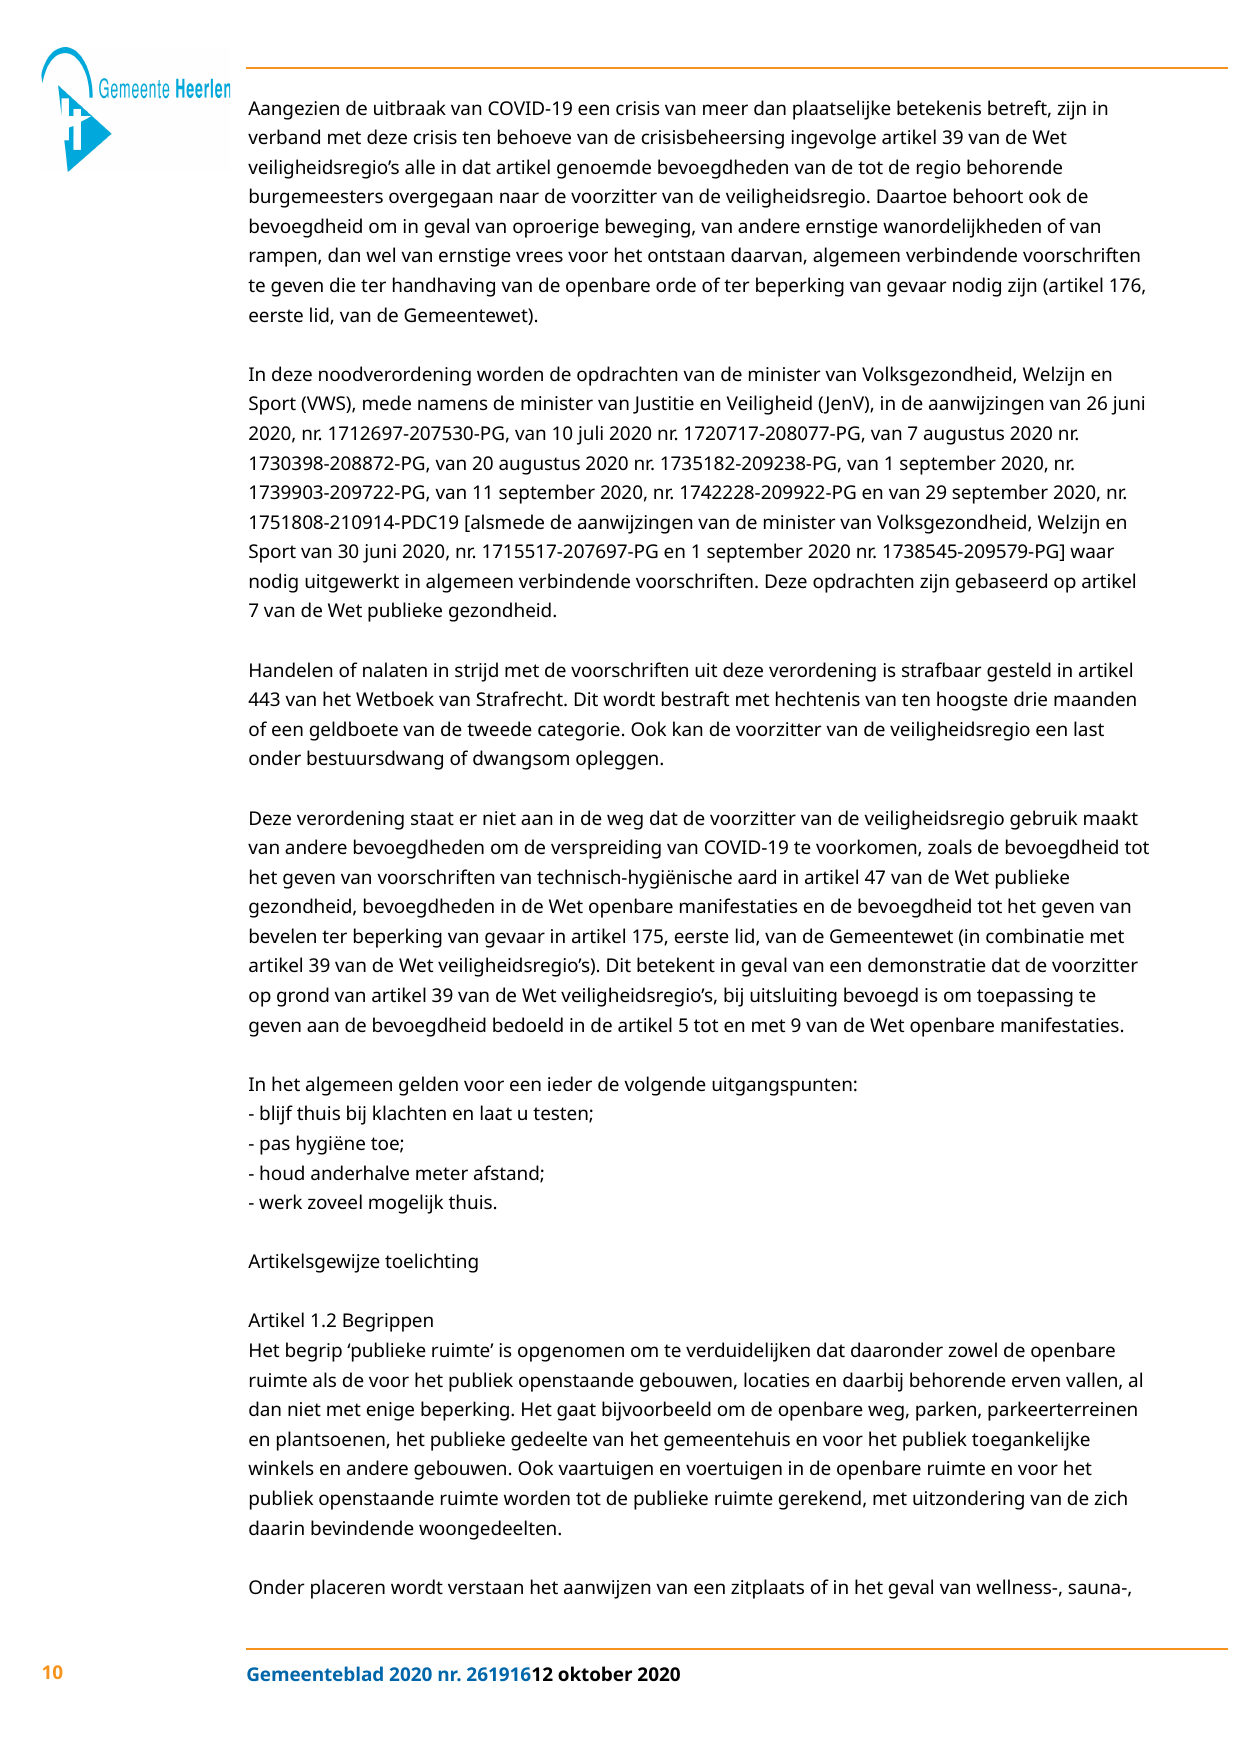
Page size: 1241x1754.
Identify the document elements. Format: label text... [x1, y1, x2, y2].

text Het begrip ‘publieke ruimte’ is opgenomen om te verduidelijken dat daaronder zowel de openbare ruimte als de voor het publiek openstaande gebouwen, locaties en daarbij behorende erven vallen, al dan niet met enige beperking. Het gaat bijvoorbeeld om de openbare weg, parken, parkeerterreinen en plantsoenen, het publieke gedeelte van het gemeentehuis en voor het publiek toegankelijke winkels en andere gebouwen. Ook vaartuigen en voertuigen in de openbare ruimte en voor het publiek openstaande ruimte worden tot de publieke ruimte gerekend, met uitzondering van de zich daarin bevindende woongedeelten. [248, 1337, 1152, 1541]
picture [41, 47, 231, 172]
text - pas hygiëne toe; [248, 1130, 1152, 1156]
text In het algemeen gelden voor een ieder de volgende uitgangspunten: [248, 1071, 1152, 1097]
text Artikel 1.2 Begrippen [248, 1308, 1152, 1333]
text Onder placeren wordt verstaan het aanwijzen van een zitplaats of in het geval van wellness-, sauna-, [248, 1574, 1152, 1600]
text - blijf thuis bij klachten en laat u testen; [248, 1101, 1152, 1126]
text - werk zoveel mogelijk thuis. [248, 1189, 1152, 1215]
text Aangezien de uitbraak van COVID-19 een crisis van meer dan plaatselijke betekenis betreft, zijn in verband met deze crisis ten behoeve van de crisisbeheersing ingevolge artikel 39 van de Wet veiligheidsregio’s alle in dat artikel genoemde bevoegdheden van de tot de regio behorende burgemeesters overgegaan naar de voorzitter van de veiligheidsregio. Daartoe behoort ook de bevoegdheid om in geval van oproerige beweging, van andere ernstige wanordelijkheden of van rampen, dan wel van ernstige vrees voor het ontstaan daarvan, algemeen verbindende voorschriften te geven die ter handhaving van de openbare orde of ter beperking van gevaar nodig zijn (artikel 176, eerste lid, van de Gemeentewet). [248, 95, 1152, 328]
text - houd anderhalve meter afstand; [248, 1160, 1152, 1186]
text Artikelsgewijze toelichting [248, 1248, 1152, 1274]
text Deze verordening staat er niet aan in de weg dat de voorzitter van de veiligheidsregio gebruik maakt van andere bevoegdheden om de verspreiding van COVID-19 te voorkomen, zoals de bevoegdheid tot het geven van voorschriften van technisch-hygiënische aard in artikel 47 van de Wet publieke gezondheid, bevoegdheden in de Wet openbare manifestaties en de bevoegdheid tot het geven van bevelen ter beperking van gevaar in artikel 175, eerste lid, van de Gemeentewet (in combinatie met artikel 39 van de Wet veiligheidsregio’s). Dit betekent in geval van een demonstratie dat de voorzitter op grond van artikel 39 van de Wet veiligheidsregio’s, bij uitsluiting bevoegd is om toepassing te geven aan de bevoegdheid bedoeld in de artikel 5 tot en met 9 van de Wet openbare manifestaties. [248, 805, 1152, 1038]
picture [41, 47, 59, 70]
text In deze noodverordening worden de opdrachten van de minister van Volksgezondheid, Welzijn en Sport (VWS), mede namens de minister van Justitie en Veiligheid (JenV), in de aanwijzingen van 26 juni 2020, nr. 1712697-207530-PG, van 10 juli 2020 nr. 1720717-208077-PG, van 7 augustus 2020 nr. 1730398-208872-PG, van 20 augustus 2020 nr. 1735182-209238-PG, van 1 september 2020, nr. 1739903-209722-PG, van 11 september 2020, nr. 1742228-209922-PG en van 29 september 2020, nr. 1751808-210914-PDC19 [alsmede de aanwijzingen van de minister van Volksgezondheid, Welzijn en Sport van 30 juni 2020, nr. 1715517-207697-PG en 1 september 2020 nr. 1738545-209579-PG] waar nodig uitgewerkt in algemeen verbindende voorschriften. Deze opdrachten zijn gebaseerd op artikel 7 van de Wet publieke gezondheid. [248, 361, 1152, 623]
text Handelen of nalaten in strijd met de voorschriften uit deze verordening is strafbaar gesteld in artikel 443 van het Wetboek van Strafrecht. Dit wordt bestraft met hechtenis van ten hoogste drie maanden of een geldboete van de tweede categorie. Ook kan de voorzitter van de veiligheidsregio een last onder bestuursdwang of dwangsom opleggen. [248, 657, 1152, 771]
